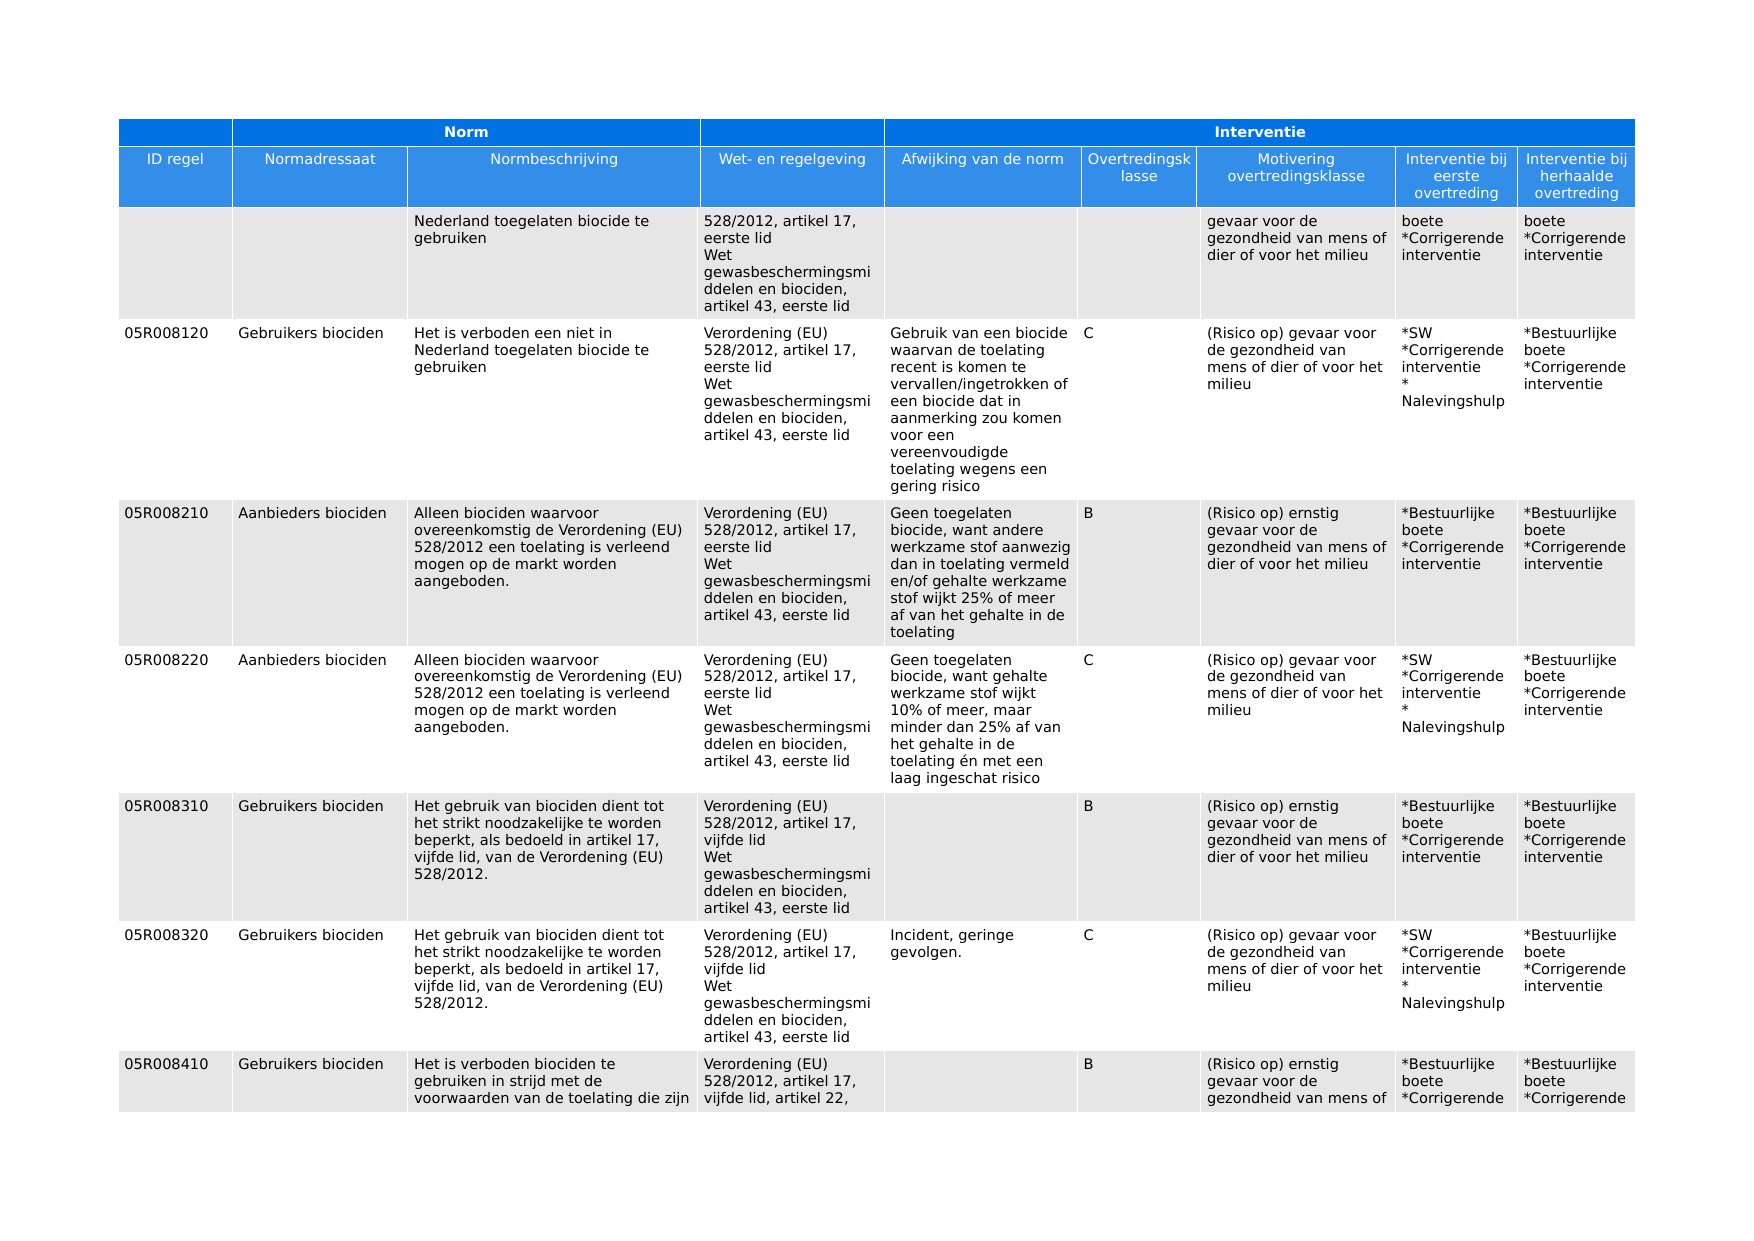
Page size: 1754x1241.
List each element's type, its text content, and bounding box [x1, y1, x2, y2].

table_cell (Risico op) gevaar voor de gezondheid van mens of dier of voor het milieu [1201, 922, 1395, 1050]
table_cell Het is verboden een niet in Nederland toegelaten biocide te gebruiken [408, 320, 697, 499]
table_cell Gebruikers biociden [233, 1051, 407, 1112]
table_cell *SW *Corrigerende interventie * Nalevingshulp [1396, 647, 1517, 792]
table_cell Alleen biociden waarvoor overeenkomstig de Verordening (EU) 528/2012 een toelating is verleend mogen op de markt worden aangeboden. [408, 647, 697, 792]
table_cell Overtredingsklasse [1082, 147, 1196, 207]
table_cell *Bestuurlijke boete *Corrigerende [1518, 1051, 1635, 1112]
table_cell Verordening (EU) 528/2012, artikel 17, vijfde lid, artikel 22, [698, 1051, 884, 1112]
table_cell (Risico op) ernstig gevaar voor de gezondheid van mens of dier of voor het milieu [1201, 500, 1395, 646]
table_header Interventie [885, 119, 1635, 146]
table_cell Interventie bij herhaalde overtreding [1518, 147, 1635, 207]
table_cell Gebruikers biociden [233, 793, 407, 921]
table_cell Incident, geringe gevolgen. [885, 922, 1077, 1050]
table_cell *Bestuurlijke boete *Corrigerende interventie [1518, 500, 1635, 646]
table_cell Verordening (EU) 528/2012, artikel 17, eerste lid Wet gewasbeschermingsmiddelen en biociden, artikel 43, eerste lid [698, 500, 884, 646]
table_cell Het is verboden biociden te gebruiken in strijd met de voorwaarden van de toelating die zijn [408, 1051, 697, 1112]
table_cell (Risico op) gevaar voor de gezondheid van mens of dier of voor het milieu [1201, 320, 1395, 499]
table_cell (Risico op) ernstig gevaar voor de gezondheid van mens of dier of voor het milieu [1201, 793, 1395, 921]
table_cell *Bestuurlijke boete *Corrigerende interventie [1518, 922, 1635, 1050]
table_cell Normbeschrijving [408, 147, 700, 207]
table_cell *Bestuurlijke boete *Corrigerende interventie [1396, 500, 1517, 646]
table_cell *Bestuurlijke boete *Corrigerende interventie [1518, 647, 1635, 792]
table_cell *SW *Corrigerende interventie * Nalevingshulp [1396, 922, 1517, 1050]
table_cell 05R008320 [119, 922, 232, 1050]
table_cell Aanbieders biociden [233, 647, 407, 792]
table_cell Verordening (EU) 528/2012, artikel 17, vijfde lid Wet gewasbeschermingsmiddelen en biociden, artikel 43, eerste lid [698, 922, 884, 1050]
table_cell *Bestuurlijke boete *Corrigerende interventie [1396, 793, 1517, 921]
table_cell ID regel [119, 147, 232, 207]
table_cell *Bestuurlijke boete *Corrigerende interventie [1518, 320, 1635, 499]
table_cell [1078, 208, 1200, 319]
table_cell Gebruikers biociden [233, 320, 407, 499]
table_cell Wet- en regelgeving [701, 147, 884, 207]
table_cell *Bestuurlijke boete *Corrigerende [1396, 1051, 1517, 1112]
table_cell [119, 208, 232, 319]
table_cell Afwijking van de norm [885, 147, 1081, 207]
table_cell 05R008220 [119, 647, 232, 792]
table_cell Nederland toegelaten biocide te gebruiken [408, 208, 697, 319]
table_cell Motivering overtredingsklasse [1197, 147, 1395, 207]
table_cell [233, 208, 407, 319]
table_cell [885, 1051, 1077, 1112]
table_cell B [1078, 793, 1200, 921]
table_cell Interventie bij eerste overtreding [1396, 147, 1517, 207]
table_cell *SW *Corrigerende interventie * Nalevingshulp [1396, 320, 1517, 499]
table_cell [885, 793, 1077, 921]
table_header Norm [233, 119, 700, 146]
table_cell Alleen biociden waarvoor overeenkomstig de Verordening (EU) 528/2012 een toelating is verleend mogen op de markt worden aangeboden. [408, 500, 697, 646]
table_cell (Risico op) ernstig gevaar voor de gezondheid van mens of [1201, 1051, 1395, 1112]
table_cell Normadressaat [233, 147, 407, 207]
table_cell gevaar voor de gezondheid van mens of dier of voor het milieu [1201, 208, 1395, 319]
table_header [701, 119, 884, 146]
table_cell Geen toegelaten biocide, want gehalte werkzame stof wijkt 10% of meer, maar minder dan 25% af van het gehalte in de toelating én met een laag ingeschat risico [885, 647, 1077, 792]
table_cell Gebruik van een biocide waarvan de toelating recent is komen te vervallen/ingetrokken of een biocide dat in aanmerking zou komen voor een vereenvoudigde toelating wegens een gering risico [885, 320, 1077, 499]
table_header [119, 119, 232, 146]
table_cell Aanbieders biociden [233, 500, 407, 646]
table_cell 05R008210 [119, 500, 232, 646]
table_cell Geen toegelaten biocide, want andere werkzame stof aanwezig dan in toelating vermeld en/of gehalte werkzame stof wijkt 25% of meer af van het gehalte in de toelating [885, 500, 1077, 646]
table_cell C [1078, 922, 1200, 1050]
table_cell B [1078, 500, 1200, 646]
table_cell C [1078, 320, 1200, 499]
table_cell 05R008410 [119, 1051, 232, 1112]
table_cell Verordening (EU) 528/2012, artikel 17, eerste lid Wet gewasbeschermingsmiddelen en biociden, artikel 43, eerste lid [698, 647, 884, 792]
table_cell boete *Corrigerende interventie [1518, 208, 1635, 319]
table_cell 05R008120 [119, 320, 232, 499]
table_cell Verordening (EU) 528/2012, artikel 17, eerste lid Wet gewasbeschermingsmiddelen en biociden, artikel 43, eerste lid [698, 320, 884, 499]
table_cell boete *Corrigerende interventie [1396, 208, 1517, 319]
table_cell Verordening (EU) 528/2012, artikel 17, vijfde lid Wet gewasbeschermingsmiddelen en biociden, artikel 43, eerste lid [698, 793, 884, 921]
table_cell B [1078, 1051, 1200, 1112]
table_cell C [1078, 647, 1200, 792]
table_cell Gebruikers biociden [233, 922, 407, 1050]
table_cell 528/2012, artikel 17, eerste lid Wet gewasbeschermingsmiddelen en biociden, artikel 43, eerste lid [698, 208, 884, 319]
table_cell (Risico op) gevaar voor de gezondheid van mens of dier of voor het milieu [1201, 647, 1395, 792]
table_cell Het gebruik van biociden dient tot het strikt noodzakelijke te worden beperkt, als bedoeld in artikel 17, vijfde lid, van de Verordening (EU) 528/2012. [408, 922, 697, 1050]
table_cell *Bestuurlijke boete *Corrigerende interventie [1518, 793, 1635, 921]
table_cell [885, 208, 1077, 319]
table_cell Het gebruik van biociden dient tot het strikt noodzakelijke te worden beperkt, als bedoeld in artikel 17, vijfde lid, van de Verordening (EU) 528/2012. [408, 793, 697, 921]
table_cell 05R008310 [119, 793, 232, 921]
